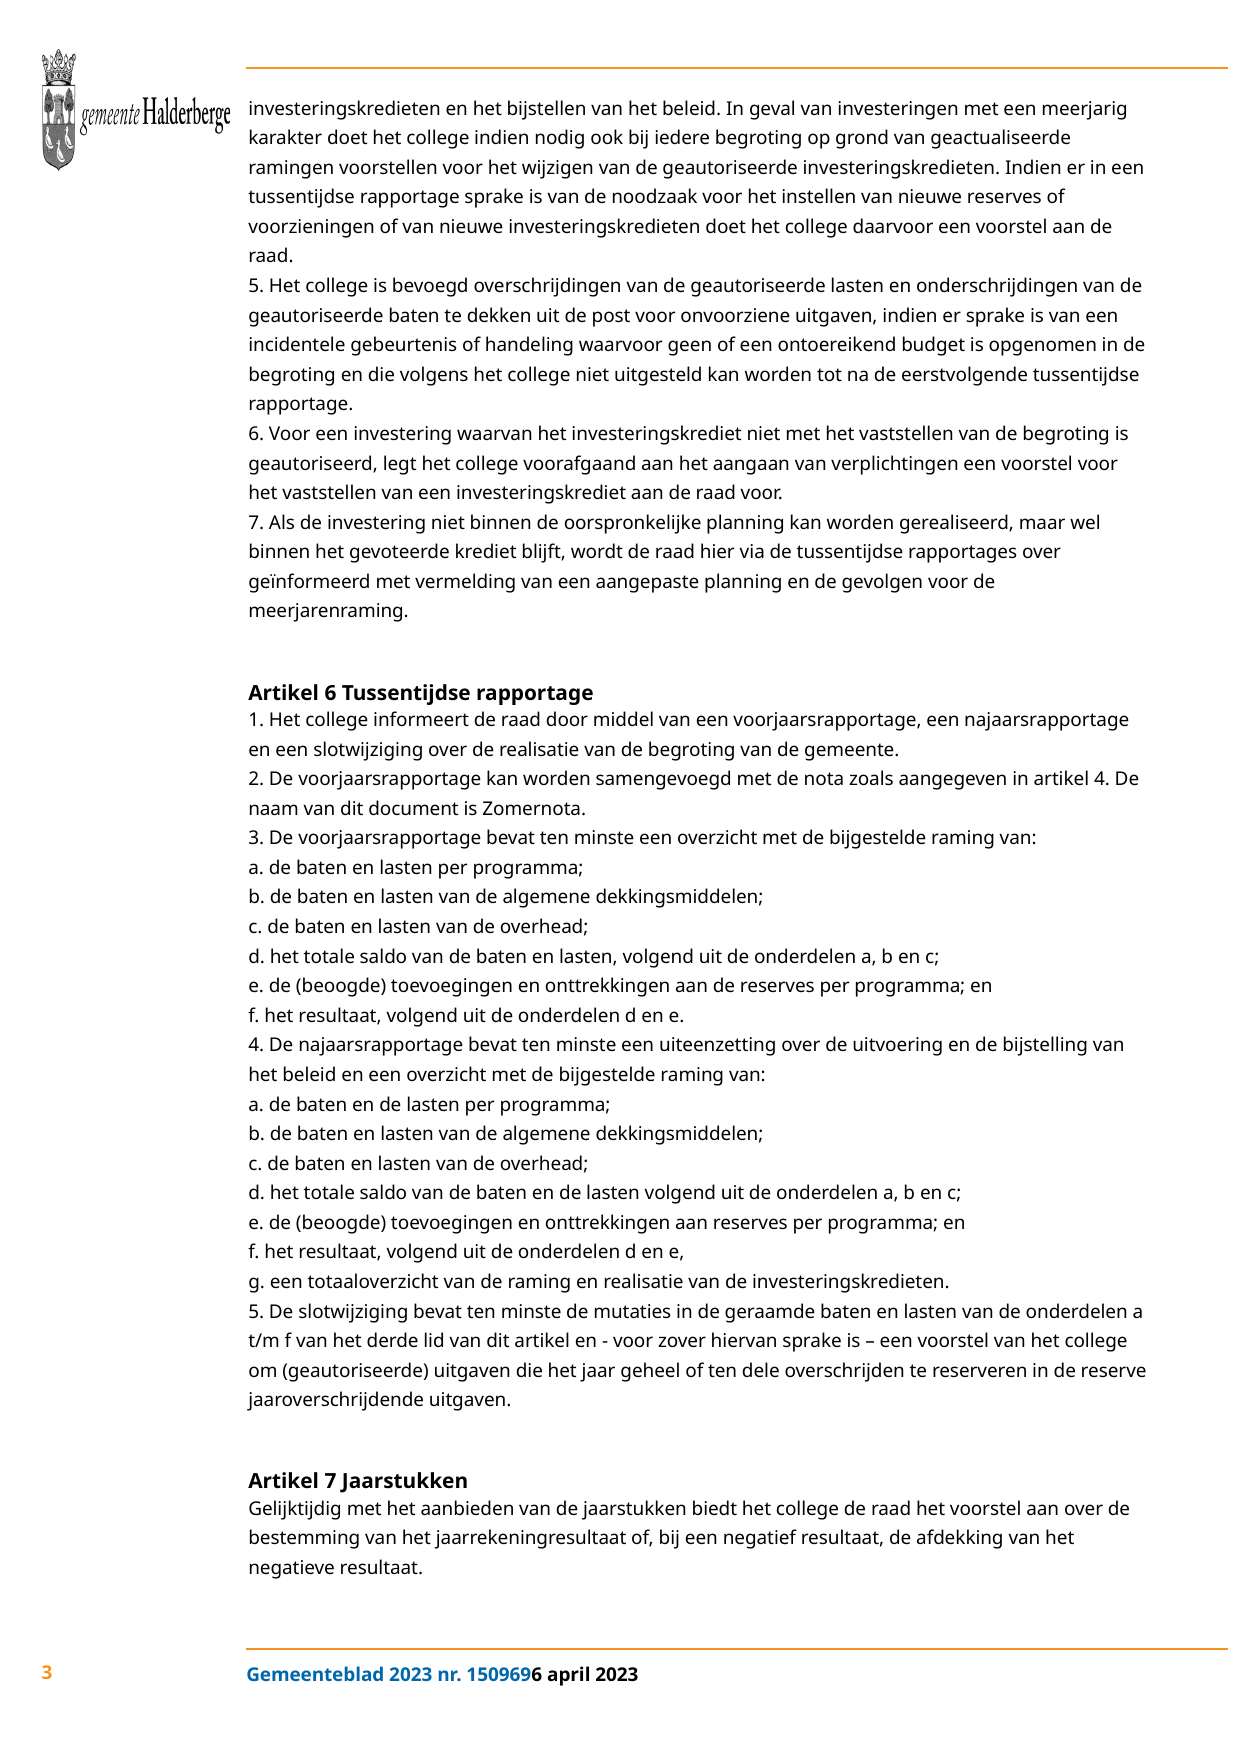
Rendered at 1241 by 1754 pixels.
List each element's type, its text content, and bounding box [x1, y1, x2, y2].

text 3. De voorjaarsrapportage bevat ten minste een overzicht met de bijgestelde raming van: [248, 824, 1152, 850]
text 7. Als de investering niet binnen de oorspronkelijke planning kan worden gerealiseerd, maar wel binnen het gevoteerde krediet blijft, wordt de raad hier via de tussentijdse rapportages over geïnformeerd met vermelding van een aangepaste planning en de gevolgen voor de meerjarenraming. [248, 509, 1152, 623]
text 6. Voor een investering waarvan het investeringskrediet niet met het vaststellen van de begroting is geautoriseerd, legt het college voorafgaand aan het aangaan van verplichtingen een voorstel voor het vaststellen van een investeringskrediet aan de raad voor. [248, 420, 1152, 505]
text f. het resultaat, volgend uit de onderdelen d en e, [248, 1239, 1152, 1264]
text a. de baten en lasten per programma; [248, 854, 1152, 880]
text Artikel 7 Jaarstukken [248, 1467, 1152, 1495]
text 1. Het college informeert de raad door middel van een voorjaarsrapportage, een najaarsrapportage en een slotwijziging over de realisatie van de begroting van de gemeente. [248, 706, 1152, 761]
text b. de baten en lasten van de algemene dekkingsmiddelen; [248, 884, 1152, 909]
text investeringskredieten en het bijstellen van het beleid. In geval van investeringen met een meerjarig karakter doet het college indien nodig ook bij iedere begroting op grond van geactualiseerde ramingen voorstellen voor het wijzigen van de geautoriseerde investeringskredieten. Indien er in een tussentijdse rapportage sprake is van de noodzaak voor het instellen van nieuwe reserves of voorzieningen of van nieuwe investeringskredieten doet het college daarvoor een voorstel aan de raad. [248, 95, 1152, 268]
text g. een totaaloverzicht van de raming en realisatie van de investeringskredieten. [248, 1268, 1152, 1294]
picture [41, 47, 231, 172]
text 4. De najaarsrapportage bevat ten minste een uiteenzetting over de uitvoering en de bijstelling van het beleid en een overzicht met de bijgestelde raming van: [248, 1032, 1152, 1087]
text e. de (beoogde) toevoegingen en onttrekkingen aan de reserves per programma; en [248, 972, 1152, 998]
text b. de baten en lasten van de algemene dekkingsmiddelen; [248, 1120, 1152, 1146]
text c. de baten en lasten van de overhead; [248, 1150, 1152, 1176]
text Artikel 6 Tussentijdse rapportage [248, 678, 1152, 706]
text c. de baten en lasten van de overhead; [248, 913, 1152, 939]
text f. het resultaat, volgend uit de onderdelen d en e. [248, 1002, 1152, 1028]
text a. de baten en de lasten per programma; [248, 1091, 1152, 1116]
text 5. De slotwijziging bevat ten minste de mutaties in de geraamde baten en lasten van de onderdelen a t/m f van het derde lid van dit artikel en - voor zover hiervan sprake is – een voorstel van het college om (geautoriseerde) uitgaven die het jaar geheel of ten dele overschrijden te reserveren in de reserve jaaroverschrijdende uitgaven. [248, 1298, 1152, 1412]
text Gelijktijdig met het aanbieden van de jaarstukken biedt het college de raad het voorstel aan over de bestemming van het jaarrekeningresultaat of, bij een negatief resultaat, de afdekking van het negatieve resultaat. [248, 1495, 1152, 1580]
text 2. De voorjaarsrapportage kan worden samengevoegd met de nota zoals aangegeven in artikel 4. De naam van dit document is Zomernota. [248, 765, 1152, 821]
text d. het totale saldo van de baten en lasten, volgend uit de onderdelen a, b en c; [248, 943, 1152, 968]
text e. de (beoogde) toevoegingen en onttrekkingen aan reserves per programma; en [248, 1209, 1152, 1235]
text 5. Het college is bevoegd overschrijdingen van de geautoriseerde lasten en onderschrijdingen van de geautoriseerde baten te dekken uit de post voor onvoorziene uitgaven, indien er sprake is van een incidentele gebeurtenis of handeling waarvoor geen of een ontoereikend budget is opgenomen in de begroting en die volgens het college niet uitgesteld kan worden tot na de eerstvolgende tussentijdse rapportage. [248, 272, 1152, 416]
text d. het totale saldo van de baten en de lasten volgend uit de onderdelen a, b en c; [248, 1179, 1152, 1205]
